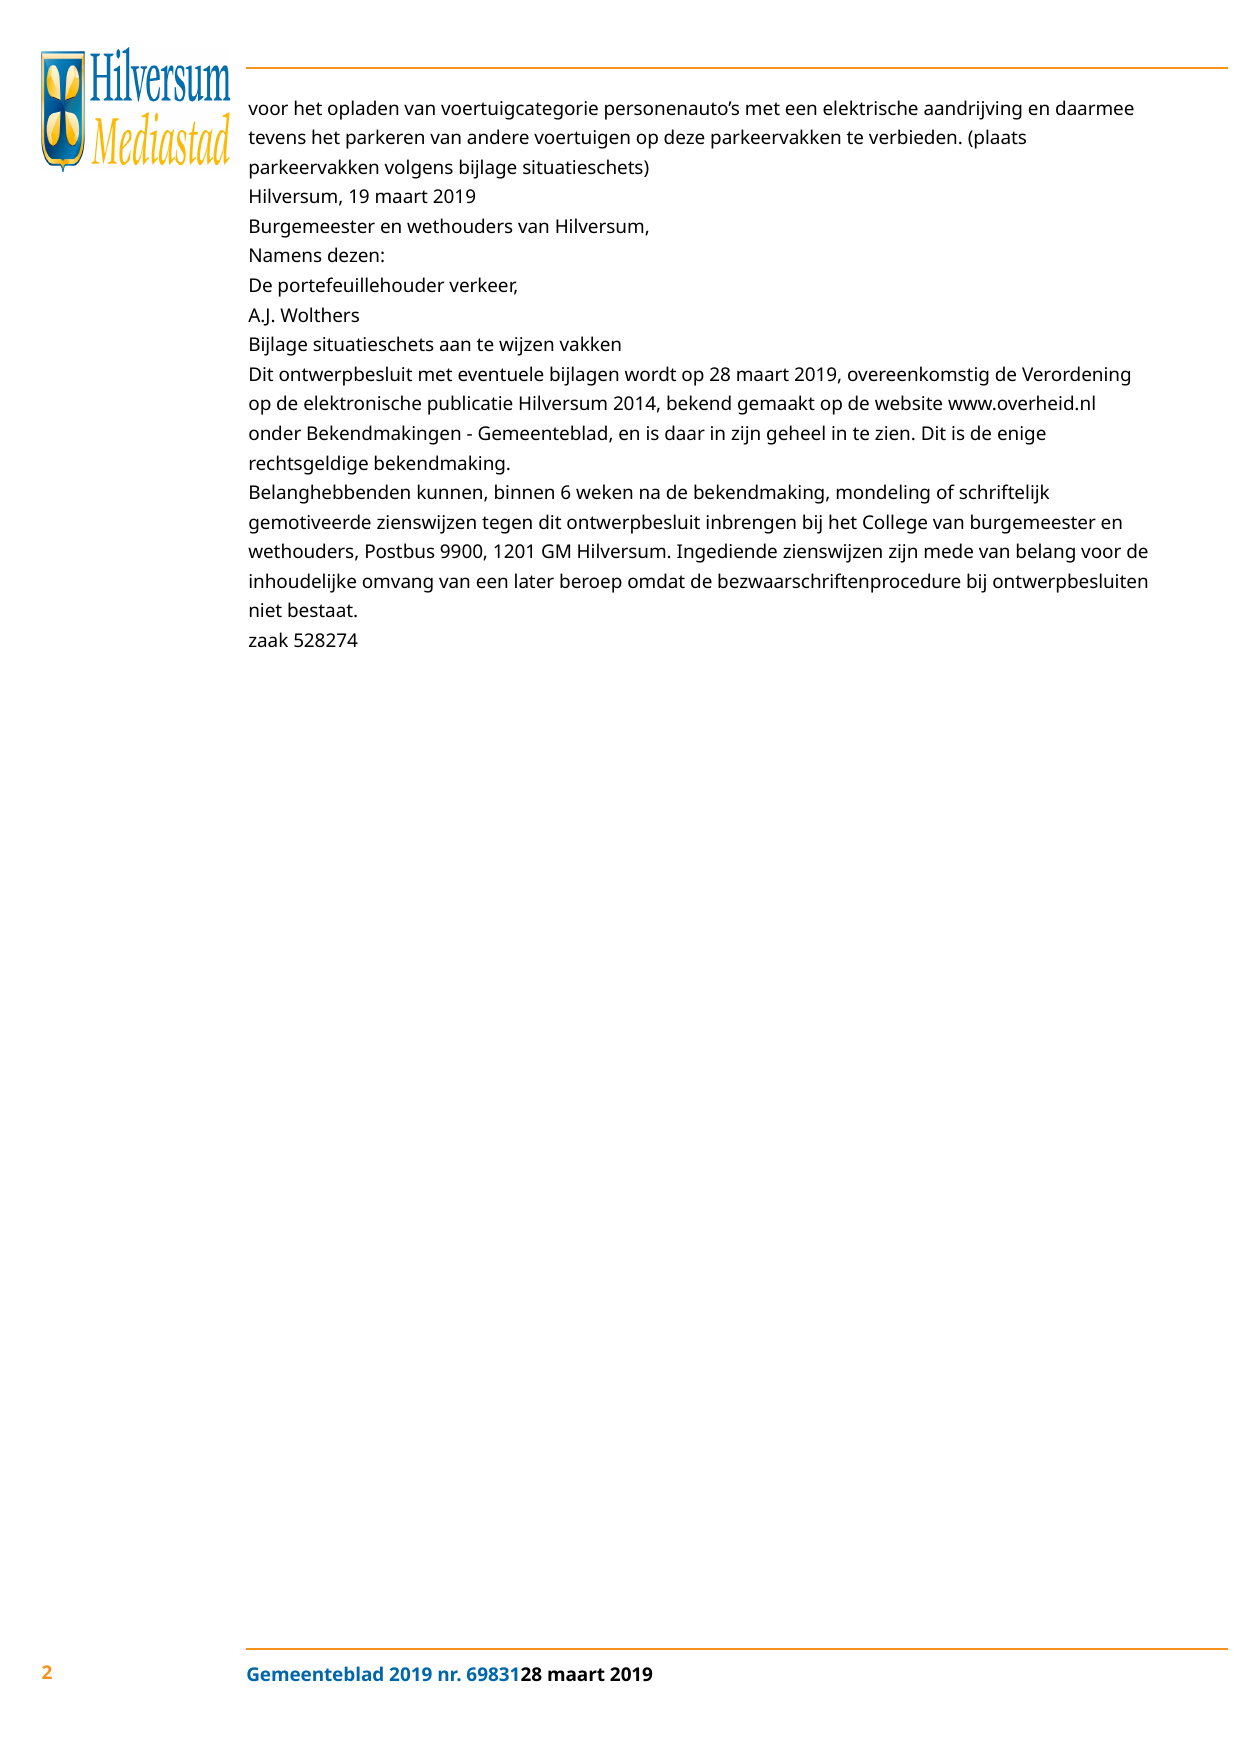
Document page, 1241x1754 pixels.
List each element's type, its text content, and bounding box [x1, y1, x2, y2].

text Namens dezen: [248, 243, 1152, 268]
text Burgemeester en wethouders van Hilversum, [248, 213, 1152, 239]
text zaak 528274 [248, 627, 1152, 653]
text Belanghebbenden kunnen, binnen 6 weken na de bekendmaking, mondeling of schriftelijk gemotiveerde zienswijzen tegen dit ontwerpbesluit inbrengen bij het College van burgemeester en wethouders, Postbus 9900, 1201 GM Hilversum. Ingediende zienswijzen zijn mede van belang voor de inhoudelijke omvang van een later beroep omdat de bezwaarschriftenprocedure bij ontwerpbesluiten niet bestaat. [248, 479, 1152, 623]
text Bijlage situatieschets aan te wijzen vakken [248, 331, 1152, 357]
text A.J. Wolthers [248, 302, 1152, 328]
text Hilversum, 19 maart 2019 [248, 183, 1152, 209]
text De portefeuillehouder verkeer, [248, 272, 1152, 298]
text voor het opladen van voertuigcategorie personenauto’s met een elektrische aandrijving en daarmee tevens het parkeren van andere voertuigen op deze parkeervakken te verbieden. (plaats parkeervakken volgens bijlage situatieschets) [248, 95, 1152, 180]
text Dit ontwerpbesluit met eventuele bijlagen wordt op 28 maart 2019, overeenkomstig de Verordening op de elektronische publicatie Hilversum 2014, bekend gemaakt op de website www.overheid.nl onder Bekendmakingen - Gemeenteblad, en is daar in zijn geheel in te zien. Dit is de enige rechtsgeldige bekendmaking. [248, 361, 1152, 476]
picture [41, 47, 231, 172]
